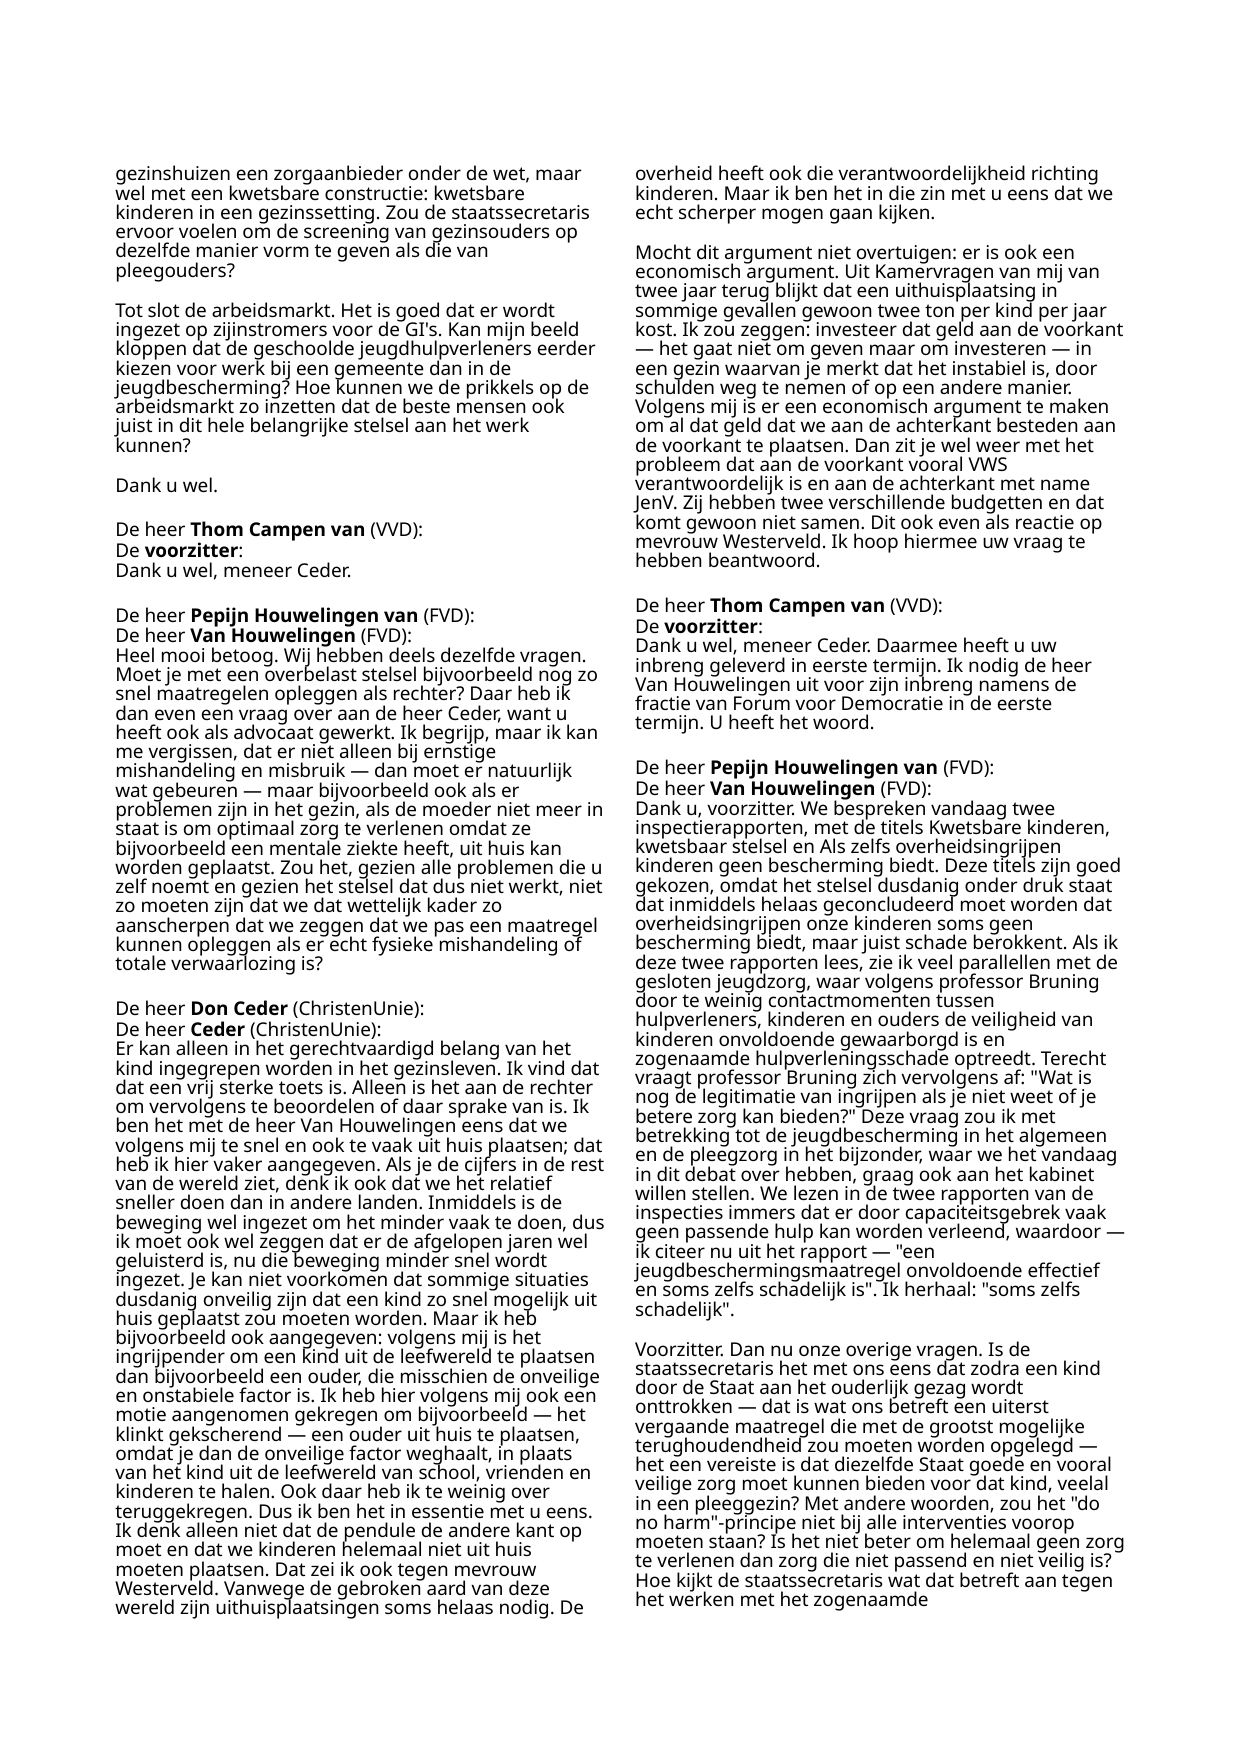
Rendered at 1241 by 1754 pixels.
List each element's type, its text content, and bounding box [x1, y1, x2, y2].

text overheid heeft ook die verantwoordelijkheid richting kinderen. Maar ik ben het in die zin met u eens dat we echt scherper mogen gaan kijken. [635, 165, 1125, 223]
text De heer Ceder (ChristenUnie): [115, 1021, 605, 1040]
text Dank u wel, meneer Ceder. Daarmee heeft u uw inbreng geleverd in eerste termijn. Ik nodig de heer Van Houwelingen uit voor zijn inbreng namens de fractie van Forum voor Democratie in de eerste termijn. U heeft het woord. [635, 637, 1125, 734]
text Heel mooi betoog. Wij hebben deels dezelfde vragen. Moet je met een overbelast stelsel bijvoorbeeld nog zo snel maatregelen opleggen als rechter? Daar heb ik dan even een vraag over aan de heer Ceder, want u heeft ook als advocaat gewerkt. Ik begrijp, maar ik kan me vergissen, dat er niet alleen bij ernstige mishandeling en misbruik — dan moet er natuurlijk wat gebeuren — maar bijvoorbeeld ook als er problemen zijn in het gezin, als de moeder niet meer in staat is om optimaal zorg te verlenen omdat ze bijvoorbeeld een mentale ziekte heeft, uit huis kan worden geplaatst. Zou het, gezien alle problemen die u zelf noemt en gezien het stelsel dat dus niet werkt, niet zo moeten zijn dat we dat wettelijk kader zo aanscherpen dat we zeggen dat we pas een maatregel kunnen opleggen als er echt fysieke mishandeling of totale verwaarlozing is? [115, 647, 605, 974]
text De heer Thom Campen van (VVD): [635, 592, 1125, 618]
text De heer Pepijn Houwelingen van (FVD): [115, 602, 605, 627]
text De voorzitter: [635, 618, 1125, 637]
text De heer Van Houwelingen (FVD): [635, 780, 1125, 799]
text Dank u wel. [115, 477, 605, 496]
text Mocht dit argument niet overtuigen: er is ook een economisch argument. Uit Kamervragen van mij van twee jaar terug blijkt dat een uithuisplaatsing in sommige gevallen gewoon twee ton per kind per jaar kost. Ik zou zeggen: investeer dat geld aan de voorkant — het gaat niet om geven maar om investeren — in een gezin waarvan je merkt dat het instabiel is, door schulden weg te nemen of op een andere manier. Volgens mij is er een economisch argument te maken om al dat geld dat we aan de achterkant besteden aan de voorkant te plaatsen. Dan zit je wel weer met het probleem dat aan de voorkant vooral VWS verantwoordelijk is en aan de achterkant met name JenV. Zij hebben twee verschillende budgetten en dat komt gewoon niet samen. Dit ook even als reactie op mevrouw Westerveld. Ik hoop hiermee uw vraag te hebben beantwoord. [635, 244, 1125, 571]
text De voorzitter: [115, 542, 605, 562]
text De heer Thom Campen van (VVD): [115, 517, 605, 542]
text Dank u, voorzitter. We bespreken vandaag twee inspectierapporten, met de titels Kwetsbare kinderen, kwetsbaar stelsel en Als zelfs overheidsingrijpen kinderen geen bescherming biedt. Deze titels zijn goed gekozen, omdat het stelsel dusdanig onder druk staat dat inmiddels helaas geconcludeerd moet worden dat overheidsingrijpen onze kinderen soms geen bescherming biedt, maar juist schade berokkent. Als ik deze twee rapporten lees, zie ik veel parallellen met de gesloten jeugdzorg, waar volgens professor Bruning door te weinig contactmomenten tussen hulpverleners, kinderen en ouders de veiligheid van kinderen onvoldoende gewaarborgd is en zogenaamde hulpverleningsschade optreedt. Terecht vraagt professor Bruning zich vervolgens af: "Wat is nog de legitimatie van ingrijpen als je niet weet of je betere zorg kan bieden?" Deze vraag zou ik met betrekking tot de jeugdbescherming in het algemeen en de pleegzorg in het bijzonder, waar we het vandaag in dit debat over hebben, graag ook aan het kabinet willen stellen. We lezen in de twee rapporten van de inspecties immers dat er door capaciteitsgebrek vaak geen passende hulp kan worden verleend, waardoor — ik citeer nu uit het rapport — "een jeugdbeschermingsmaatregel onvoldoende effectief en soms zelfs schadelijk is". Ik herhaal: "soms zelfs schadelijk". [635, 799, 1125, 1320]
text De heer Van Houwelingen (FVD): [115, 627, 605, 647]
text gezinshuizen een zorgaanbieder onder de wet, maar wel met een kwetsbare constructie: kwetsbare kinderen in een gezinssetting. Zou de staatssecretaris ervoor voelen om de screening van gezinsouders op dezelfde manier vorm te geven als die van pleegouders? [115, 165, 605, 281]
text Dank u wel, meneer Ceder. [115, 562, 605, 581]
text De heer Pepijn Houwelingen van (FVD): [635, 754, 1125, 780]
text Er kan alleen in het gerechtvaardigd belang van het kind ingegrepen worden in het gezinsleven. Ik vind dat dat een vrij sterke toets is. Alleen is het aan de rechter om vervolgens te beoordelen of daar sprake van is. Ik ben het met de heer Van Houwelingen eens dat we volgens mij te snel en ook te vaak uit huis plaatsen; dat heb ik hier vaker aangegeven. Als je de cijfers in de rest van de wereld ziet, denk ik ook dat we het relatief sneller doen dan in andere landen. Inmiddels is de beweging wel ingezet om het minder vaak te doen, dus ik moet ook wel zeggen dat er de afgelopen jaren wel geluisterd is, nu die beweging minder snel wordt ingezet. Je kan niet voorkomen dat sommige situaties dusdanig onveilig zijn dat een kind zo snel mogelijk uit huis geplaatst zou moeten worden. Maar ik heb bijvoorbeeld ook aangegeven: volgens mij is het ingrijpender om een kind uit de leefwereld te plaatsen dan bijvoorbeeld een ouder, die misschien de onveilige en onstabiele factor is. Ik heb hier volgens mij ook een motie aangenomen gekregen om bijvoorbeeld — het klinkt gekscherend — een ouder uit huis te plaatsen, omdat je dan de onveilige factor weghaalt, in plaats van het kind uit de leefwereld van school, vrienden en kinderen te halen. Ook daar heb ik te weinig over teruggekregen. Dus ik ben het in essentie met u eens. Ik denk alleen niet dat de pendule de andere kant op moet en dat we kinderen helemaal niet uit huis moeten plaatsen. Dat zei ik ook tegen mevrouw Westerveld. Vanwege de gebroken aard van deze wereld zijn uithuisplaatsingen soms helaas nodig. De [115, 1040, 605, 1618]
text De heer Don Ceder (ChristenUnie): [115, 995, 605, 1021]
text Tot slot de arbeidsmarkt. Het is goed dat er wordt ingezet op zijinstromers voor de GI's. Kan mijn beeld kloppen dat de geschoolde jeugdhulpverleners eerder kiezen voor werk bij een gemeente dan in de jeugdbescherming? Hoe kunnen we de prikkels op de arbeidsmarkt zo inzetten dat de beste mensen ook juist in dit hele belangrijke stelsel aan het werk kunnen? [115, 302, 605, 456]
text Voorzitter. Dan nu onze overige vragen. Is de staatssecretaris het met ons eens dat zodra een kind door de Staat aan het ouderlijk gezag wordt onttrokken — dat is wat ons betreft een uiterst vergaande maatregel die met de grootst mogelijke terughoudendheid zou moeten worden opgelegd — het een vereiste is dat diezelfde Staat goede en vooral veilige zorg moet kunnen bieden voor dat kind, veelal in een pleeggezin? Met andere woorden, zou het "do no harm"-principe niet bij alle interventies voorop moeten staan? Is het niet beter om helemaal geen zorg te verlenen dan zorg die niet passend en niet veilig is? Hoe kijkt de staatssecretaris wat dat betreft aan tegen het werken met het zogenaamde [635, 1341, 1125, 1610]
